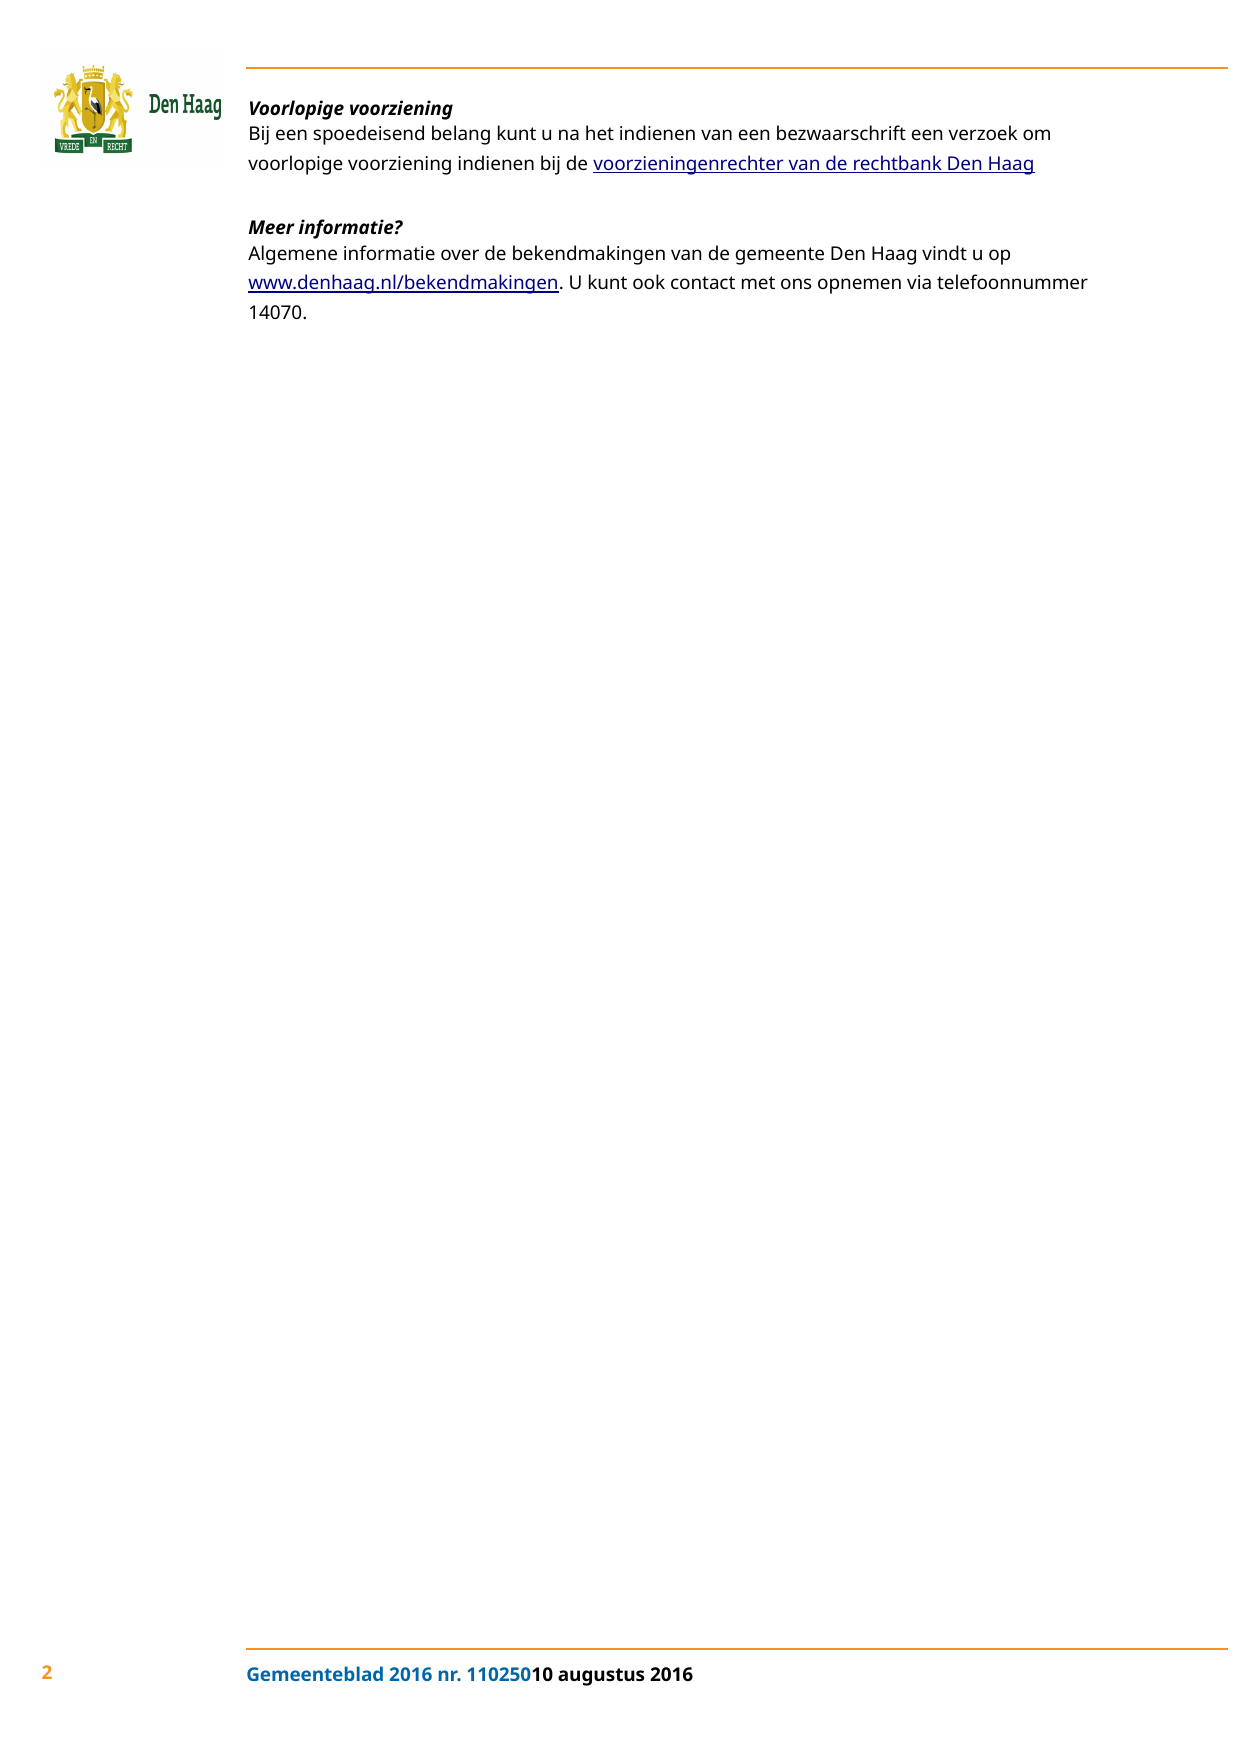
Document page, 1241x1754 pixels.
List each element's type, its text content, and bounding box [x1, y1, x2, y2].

text Bij een spoedeisend belang kunt u na het indienen van een bezwaarschrift een verzoek om voorlopige voorziening indienen bij de voorzieningenrechter van de rechtbank Den Haag [248, 121, 1152, 176]
text Meer informatie? [248, 214, 1152, 240]
picture [41, 47, 231, 172]
text Voorlopige voorziening [248, 95, 1152, 121]
text Algemene informatie over de bekendmakingen van de gemeente Den Haag vindt u op www.denhaag.nl/bekendmakingen. U kunt ook contact met ons opnemen via telefoonnummer 14070. [248, 240, 1152, 325]
